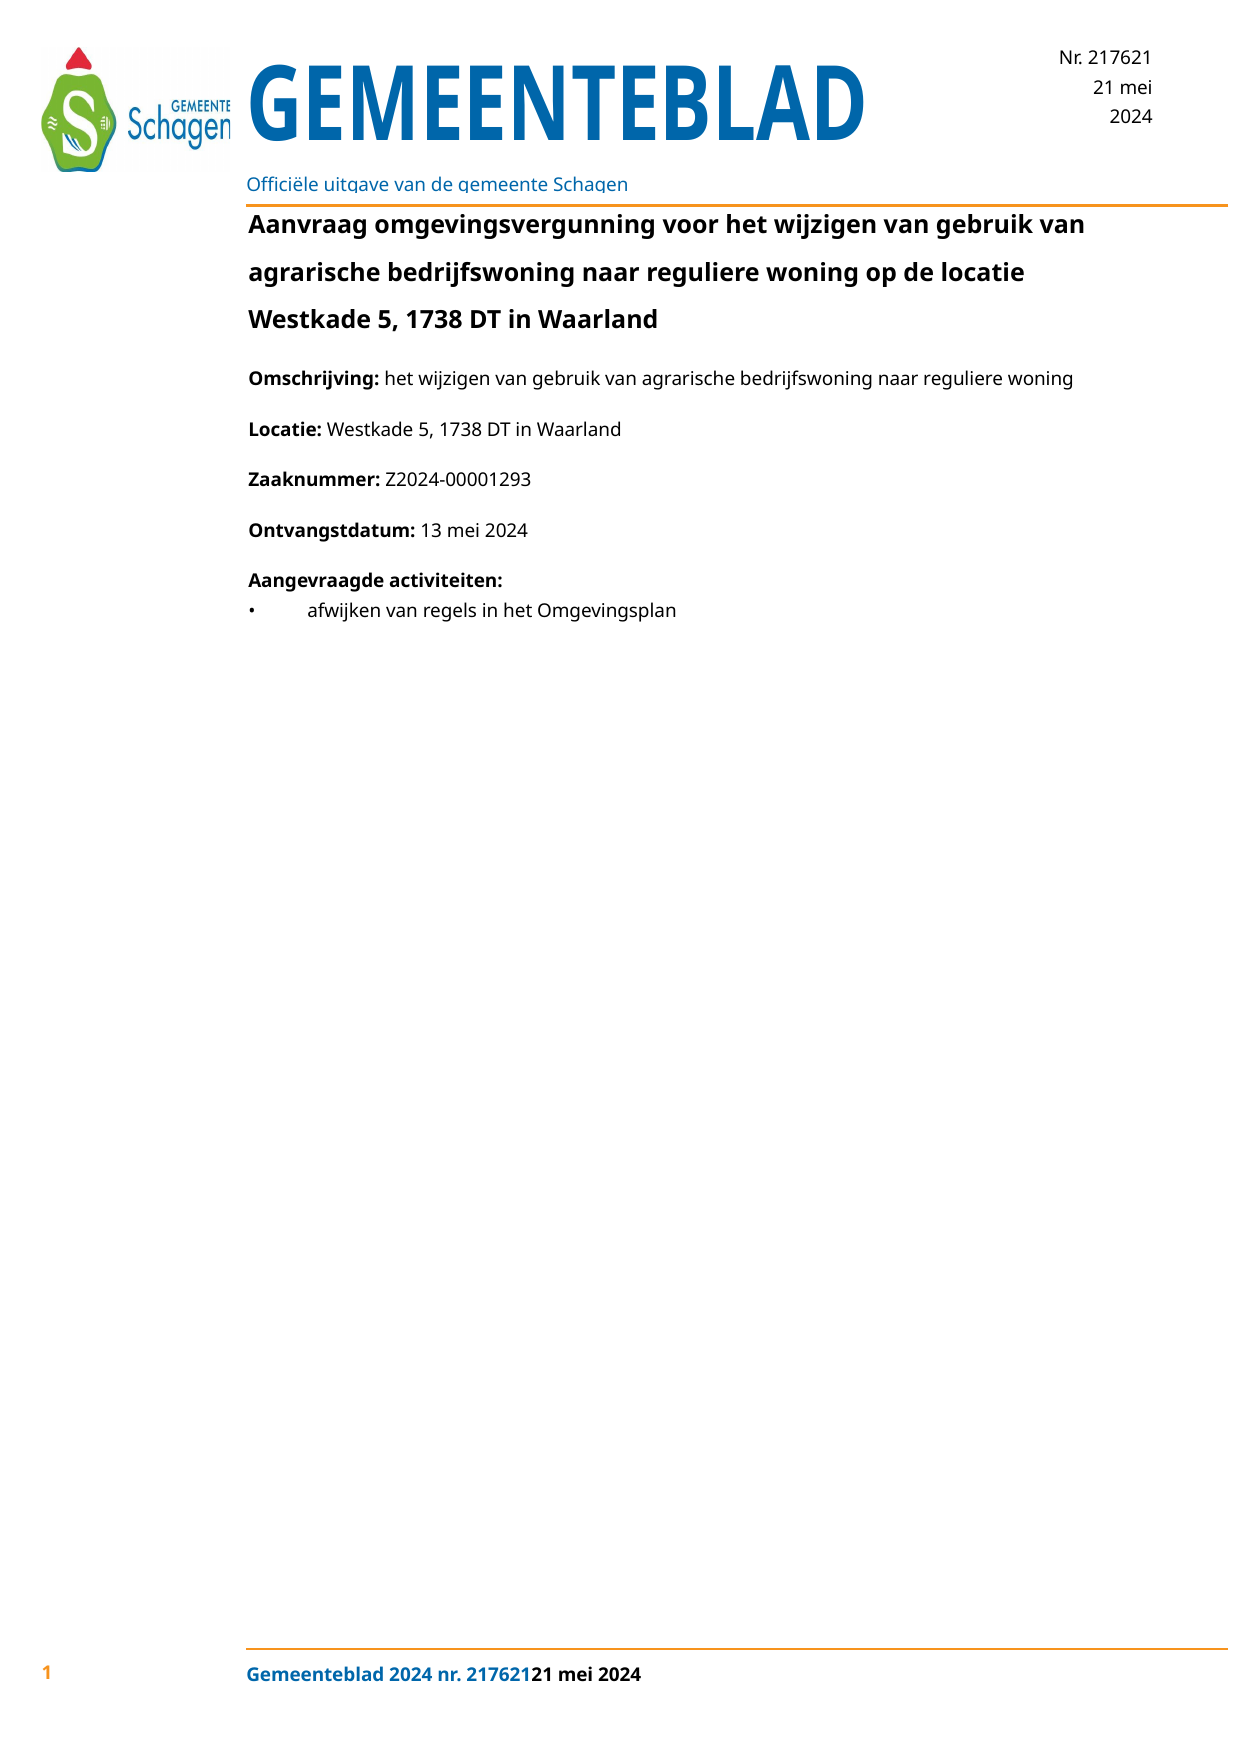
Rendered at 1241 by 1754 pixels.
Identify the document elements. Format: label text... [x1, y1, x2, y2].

text Locatie: Westkade 5, 1738 DT in Waarland [248, 416, 1152, 442]
text Omschrijving: het wijzigen van gebruik van agrarisch­e bedrijfsw­oning naar reguliere woning [248, 366, 1152, 391]
text Aangevraagde activiteiten: [248, 567, 1152, 593]
text Zaaknummer: Z2024-00001293 [248, 466, 1152, 492]
text Aanvraag omgevingsvergunning voor het wijzigen van gebruik van agrarisch­e bedrijfsw­oning naar reguliere woning op de locatie Westkade 5, 1738 DT in Waarland [248, 207, 1152, 336]
list afwijken van regels in het Omgevingsplan [248, 597, 1152, 622]
picture [41, 47, 231, 172]
text Ontvangstdatum: 13 mei 2024 [248, 517, 1152, 542]
